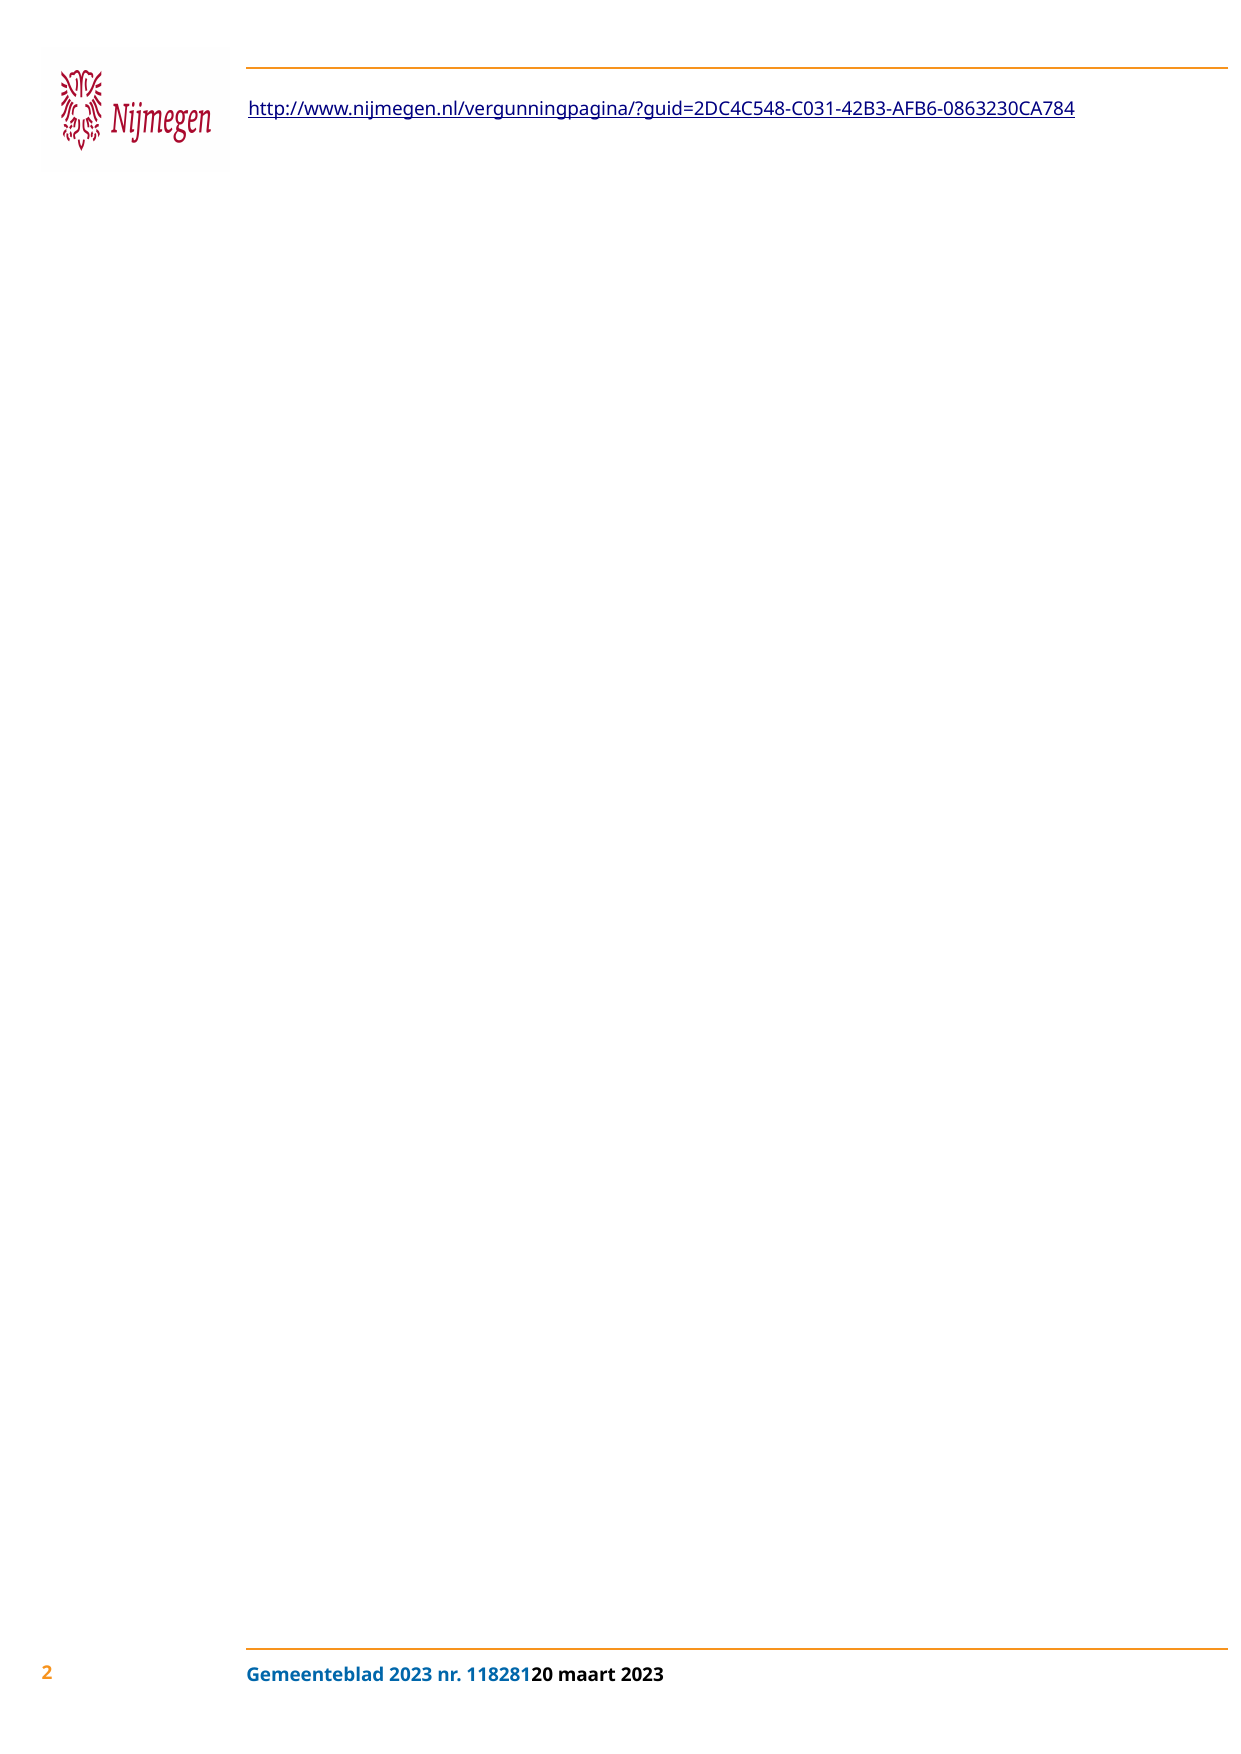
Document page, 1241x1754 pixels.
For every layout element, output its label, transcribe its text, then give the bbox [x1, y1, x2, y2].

picture [41, 47, 231, 172]
text http://www.nijmegen.nl/vergunningpagina/?guid=2DC4C548-C031-42B3-AFB6-0863230CA784 [248, 95, 1152, 121]
